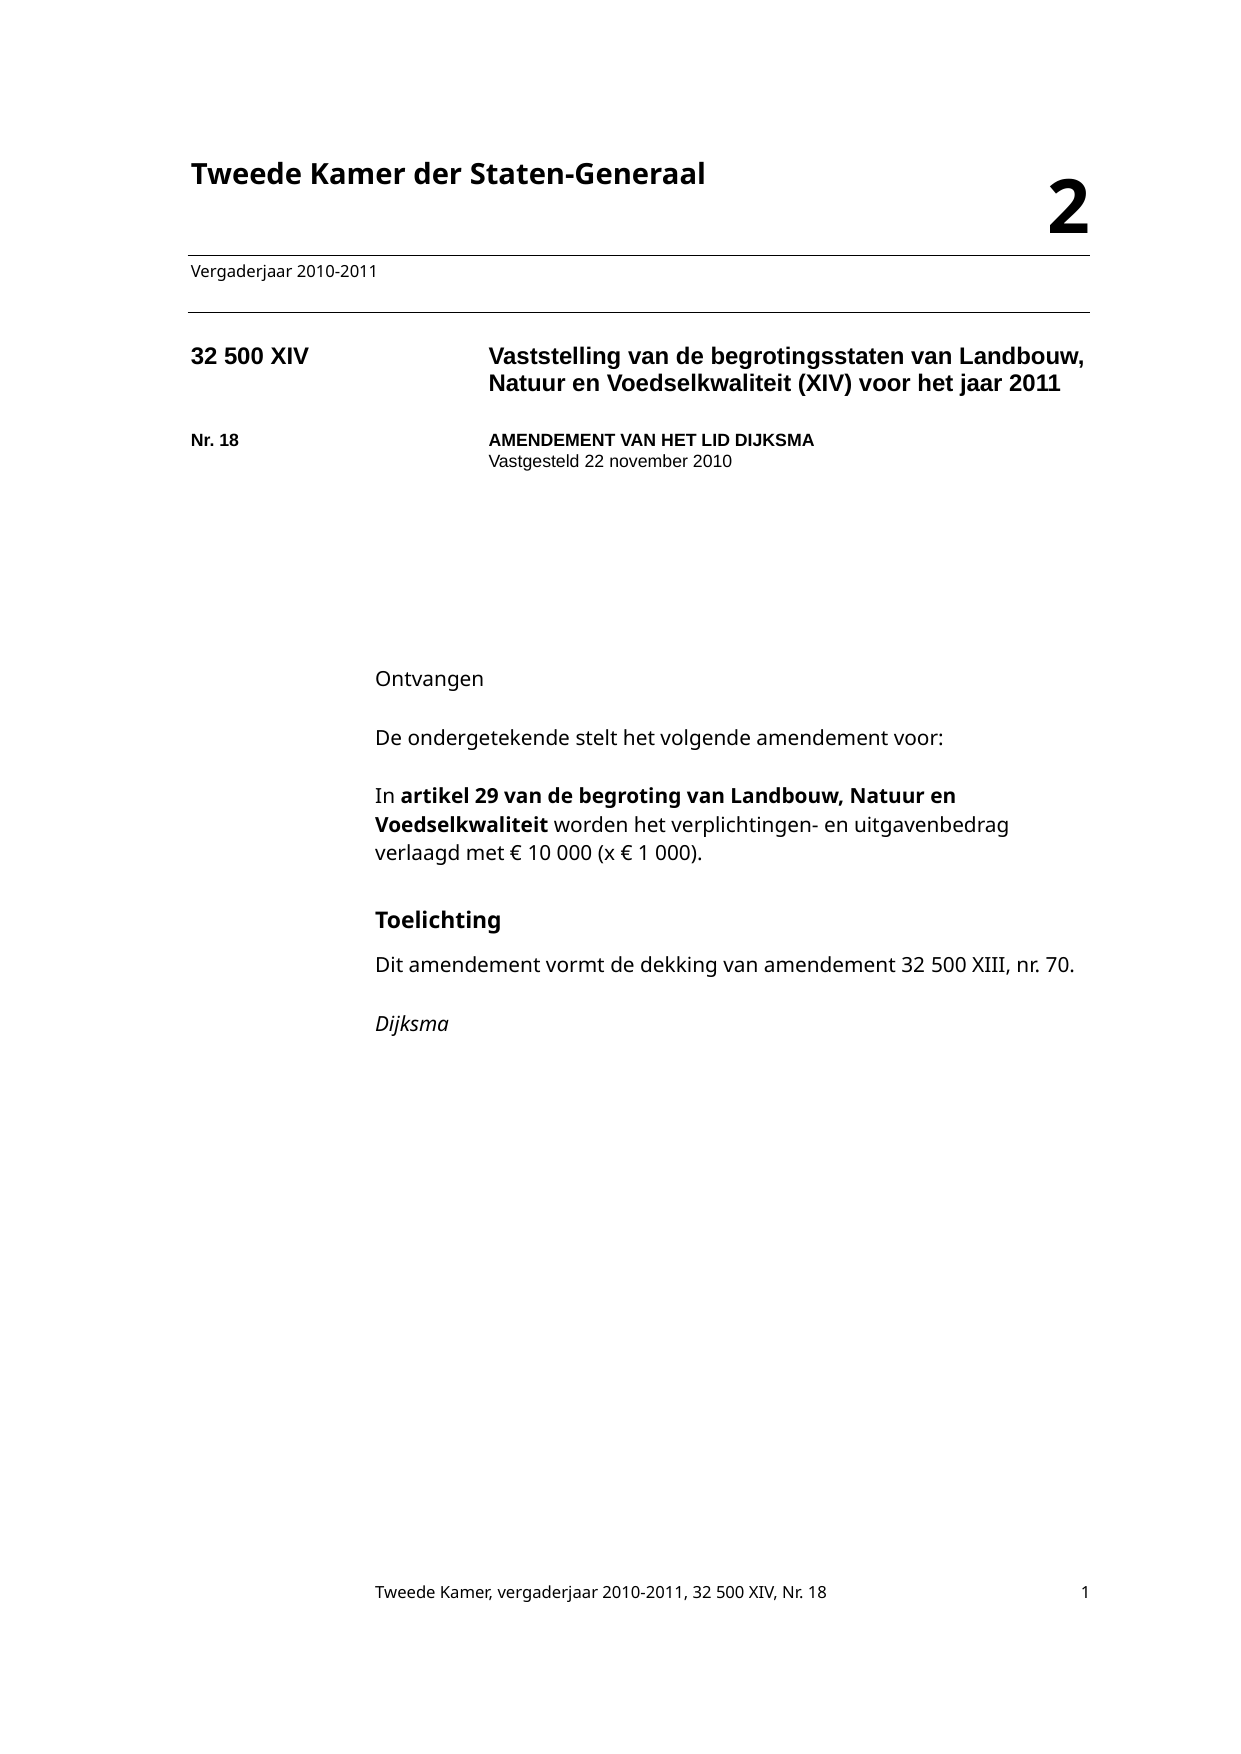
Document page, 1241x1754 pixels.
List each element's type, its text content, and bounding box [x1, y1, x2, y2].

table_header 2 [910, 150, 1090, 255]
table_cell [188, 313, 485, 339]
table_cell 32 500 XIV [188, 339, 485, 427]
text De ondergetekende stelt het volgende amendement voor: [375, 723, 1090, 751]
table_cell Vergaderjaar 2010-2011 [188, 256, 485, 312]
table_cell [485, 256, 1090, 312]
table_cell AMENDEMENT VAN HET LID DIJKSMA Vastgesteld 22 november 2010 [485, 427, 1090, 546]
table_cell Nr. 18 [188, 427, 485, 546]
text Dit amendement vormt de dekking van amendement 32 500 XIII, nr. 70. [375, 950, 1090, 979]
subtitle Toelichting [375, 904, 1090, 935]
text In artikel 29 van de begroting van Landbouw, Natuur en Voedselkwaliteit worden het verplichtingen- en uitgavenbedrag verlaagd met € 10 000 (x € 1 000). [375, 781, 1090, 867]
text Ontvangen [375, 664, 1090, 693]
table_header Tweede Kamer der Staten-Generaal [188, 150, 909, 255]
text Dijksma [375, 1009, 1090, 1037]
table_cell Vaststelling van de begrotingsstaten van Landbouw, Natuur en Voedselkwaliteit (XIV) voor het jaar 2011 [485, 339, 1090, 427]
table_cell [485, 313, 1090, 339]
